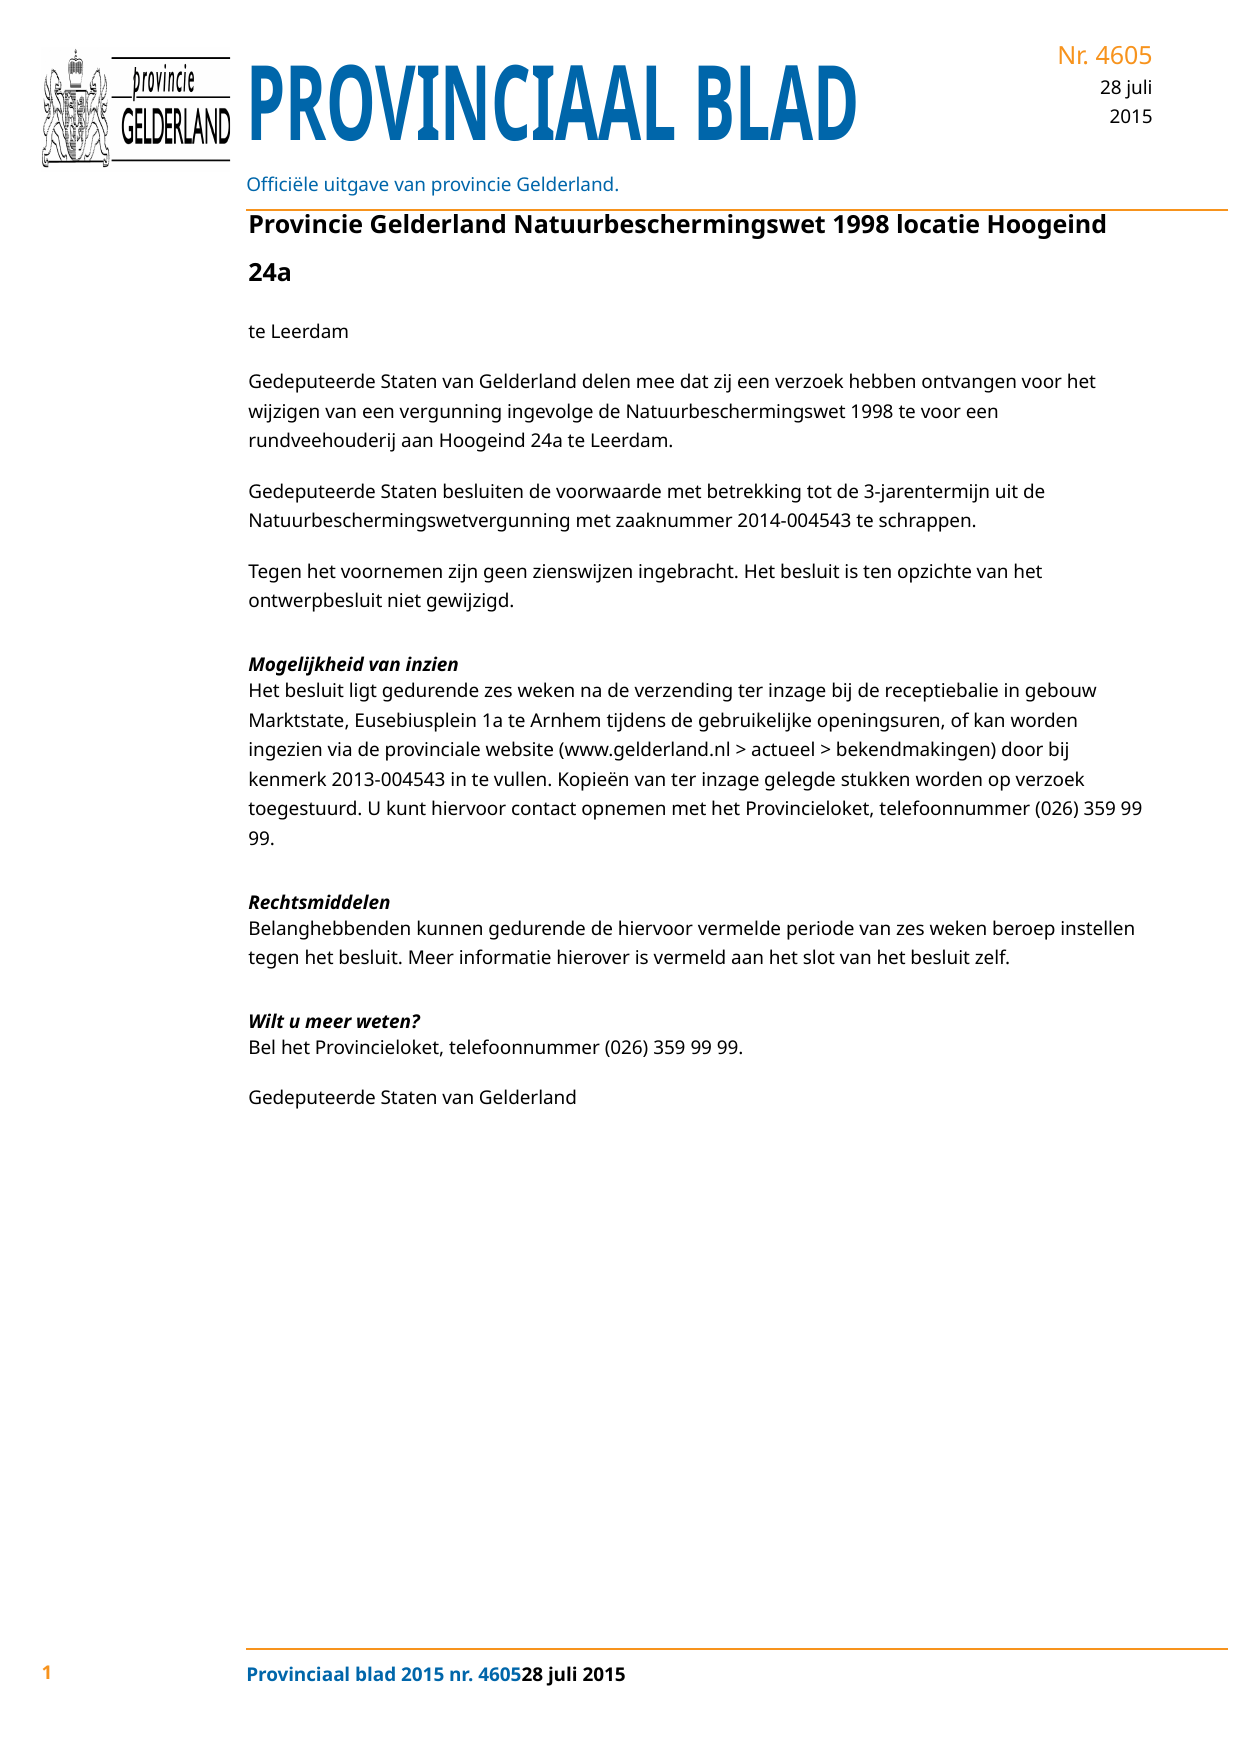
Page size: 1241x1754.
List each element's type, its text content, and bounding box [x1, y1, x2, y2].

text Provincie Gelderland Natuurbeschermingswet 1998 locatie Hoogeind 24a [248, 211, 1152, 288]
text Wilt u meer weten? [248, 1008, 1152, 1034]
text Mogelijkheid van inzien [248, 651, 1152, 677]
text Bel het Provincieloket, telefoonnummer (026) 359 99 99. [248, 1034, 1152, 1060]
text Gedeputeerde Staten van Gelderland delen mee dat zij een verzoek hebben ontvangen voor het wijzigen van een vergunning ingevolge de Natuurbeschermingswet 1998 te voor een rundveehouderij aan Hoogeind 24a te Leerdam. [248, 368, 1152, 453]
text Gedeputeerde Staten van Gelderland [248, 1084, 1152, 1110]
text te Leerdam [248, 318, 1152, 344]
picture [41, 47, 231, 172]
text Gedeputeerde Staten besluiten de voorwaarde met betrekking tot de 3-jarentermijn uit de Natuurbeschermingswetvergunning met zaaknummer 2014-004543 te schrappen. [248, 478, 1152, 533]
text Het besluit ligt gedurende zes weken na de verzending ter inzage bij de receptiebalie in gebouw Marktstate, Eusebiusplein 1a te Arnhem tijdens de gebruikelijke openingsuren, of kan worden ingezien via de provinciale website (www.gelderland.nl > actueel > bekendmakingen) door bij kenmerk 2013-004543 in te vullen. Kopieën van ter inzage gelegde stukken worden op verzoek toegestuurd. U kunt hiervoor contact opnemen met het Provincieloket, telefoonnummer (026) 359 99 99. [248, 677, 1152, 851]
text Belanghebbenden kunnen gedurende de hiervoor vermelde periode van zes weken beroep instellen tegen het besluit. Meer informatie hierover is vermeld aan het slot van het besluit zelf. [248, 915, 1152, 970]
text Tegen het voornemen zijn geen zienswijzen ingebracht. Het besluit is ten opzichte van het ontwerpbesluit niet gewijzigd. [248, 558, 1152, 613]
text Rechtsmiddelen [248, 889, 1152, 915]
